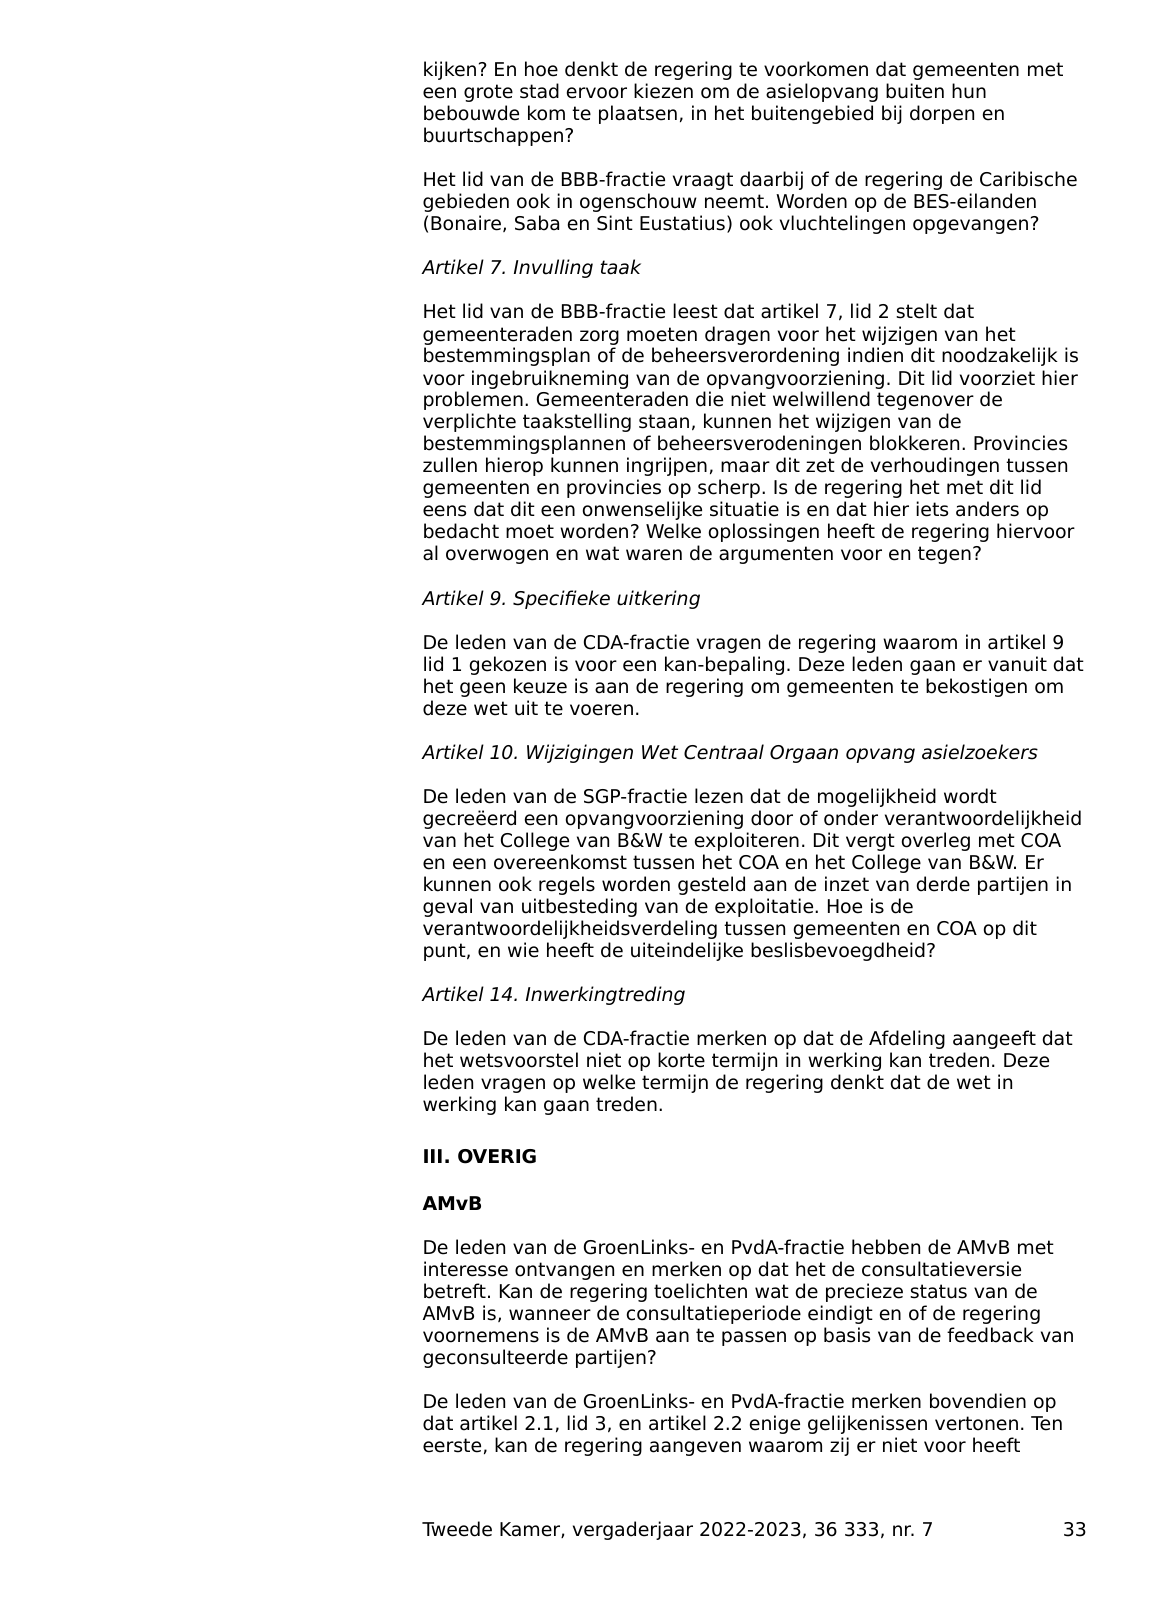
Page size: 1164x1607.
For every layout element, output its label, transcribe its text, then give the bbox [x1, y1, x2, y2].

text De leden van de GroenLinks- en PvdA-fractie hebben de AMvB met interesse ontvangen en merken op dat het de consultatieversie betreft. Kan de regering toelichten wat de precieze status van de AMvB is, wanneer de consultatieperiode eindigt en of de regering voornemens is de AMvB aan te passen op basis van de feedback van geconsulteerde partijen? [422, 1237, 1087, 1369]
subtitle Artikel 14. Inwerkingtreding [422, 984, 1087, 1006]
subtitle AMvB [422, 1193, 1087, 1215]
text kijken? En hoe denkt de regering te voorkomen dat gemeenten met een grote stad ervoor kiezen om de asielopvang buiten hun bebouwde kom te plaatsen, in het buitengebied bij dorpen en buurtschappen? [422, 59, 1087, 147]
subtitle Artikel 10. Wijzigingen Wet Centraal Orgaan opvang asielzoekers [422, 742, 1087, 764]
subtitle III. OVERIG [422, 1146, 1087, 1168]
text De leden van de GroenLinks- en PvdA-fractie merken bovendien op dat artikel 2.1, lid 3, en artikel 2.2 enige gelijkenissen vertonen. Ten eerste, kan de regering aangeven waarom zij er niet voor heeft [422, 1391, 1087, 1457]
text De leden van de SGP-fractie lezen dat de mogelijkheid wordt gecreëerd een opvangvoorziening door of onder verantwoordelijkheid van het College van B&W te exploiteren. Dit vergt overleg met COA en een overeenkomst tussen het COA en het College van B&W. Er kunnen ook regels worden gesteld aan de inzet van derde partijen in geval van uitbesteding van de exploitatie. Hoe is de verantwoordelijkheidsverdeling tussen gemeenten en COA op dit punt, en wie heeft de uiteindelijke beslisbevoegdheid? [422, 786, 1087, 962]
text Het lid van de BBB-fractie leest dat artikel 7, lid 2 stelt dat gemeenteraden zorg moeten dragen voor het wijzigen van het bestemmingsplan of de beheersverordening indien dit noodzakelijk is voor ingebruikneming van de opvangvoorziening. Dit lid voorziet hier problemen. Gemeenteraden die niet welwillend tegenover de verplichte taakstelling staan, kunnen het wijzigen van de bestemmingsplannen of beheersverodeningen blokkeren. Provincies zullen hierop kunnen ingrijpen, maar dit zet de verhoudingen tussen gemeenten en provincies op scherp. Is de regering het met dit lid eens dat dit een onwenselijke situatie is en dat hier iets anders op bedacht moet worden? Welke oplossingen heeft de regering hiervoor al overwogen en wat waren de argumenten voor en tegen? [422, 301, 1087, 565]
text De leden van de CDA-fractie merken op dat de Afdeling aangeeft dat het wetsvoorstel niet op korte termijn in werking kan treden. Deze leden vragen op welke termijn de regering denkt dat de wet in werking kan gaan treden. [422, 1028, 1087, 1116]
subtitle Artikel 9. Specifieke uitkering [422, 587, 1087, 609]
text Het lid van de BBB-fractie vraagt daarbij of de regering de Caribische gebieden ook in ogenschouw neemt. Worden op de BES-eilanden (Bonaire, Saba en Sint Eustatius) ook vluchtelingen opgevangen? [422, 169, 1087, 235]
subtitle Artikel 7. Invulling taak [422, 257, 1087, 279]
text De leden van de CDA-fractie vragen de regering waarom in artikel 9 lid 1 gekozen is voor een kan-bepaling. Deze leden gaan er vanuit dat het geen keuze is aan de regering om gemeenten te bekostigen om deze wet uit te voeren. [422, 632, 1087, 719]
